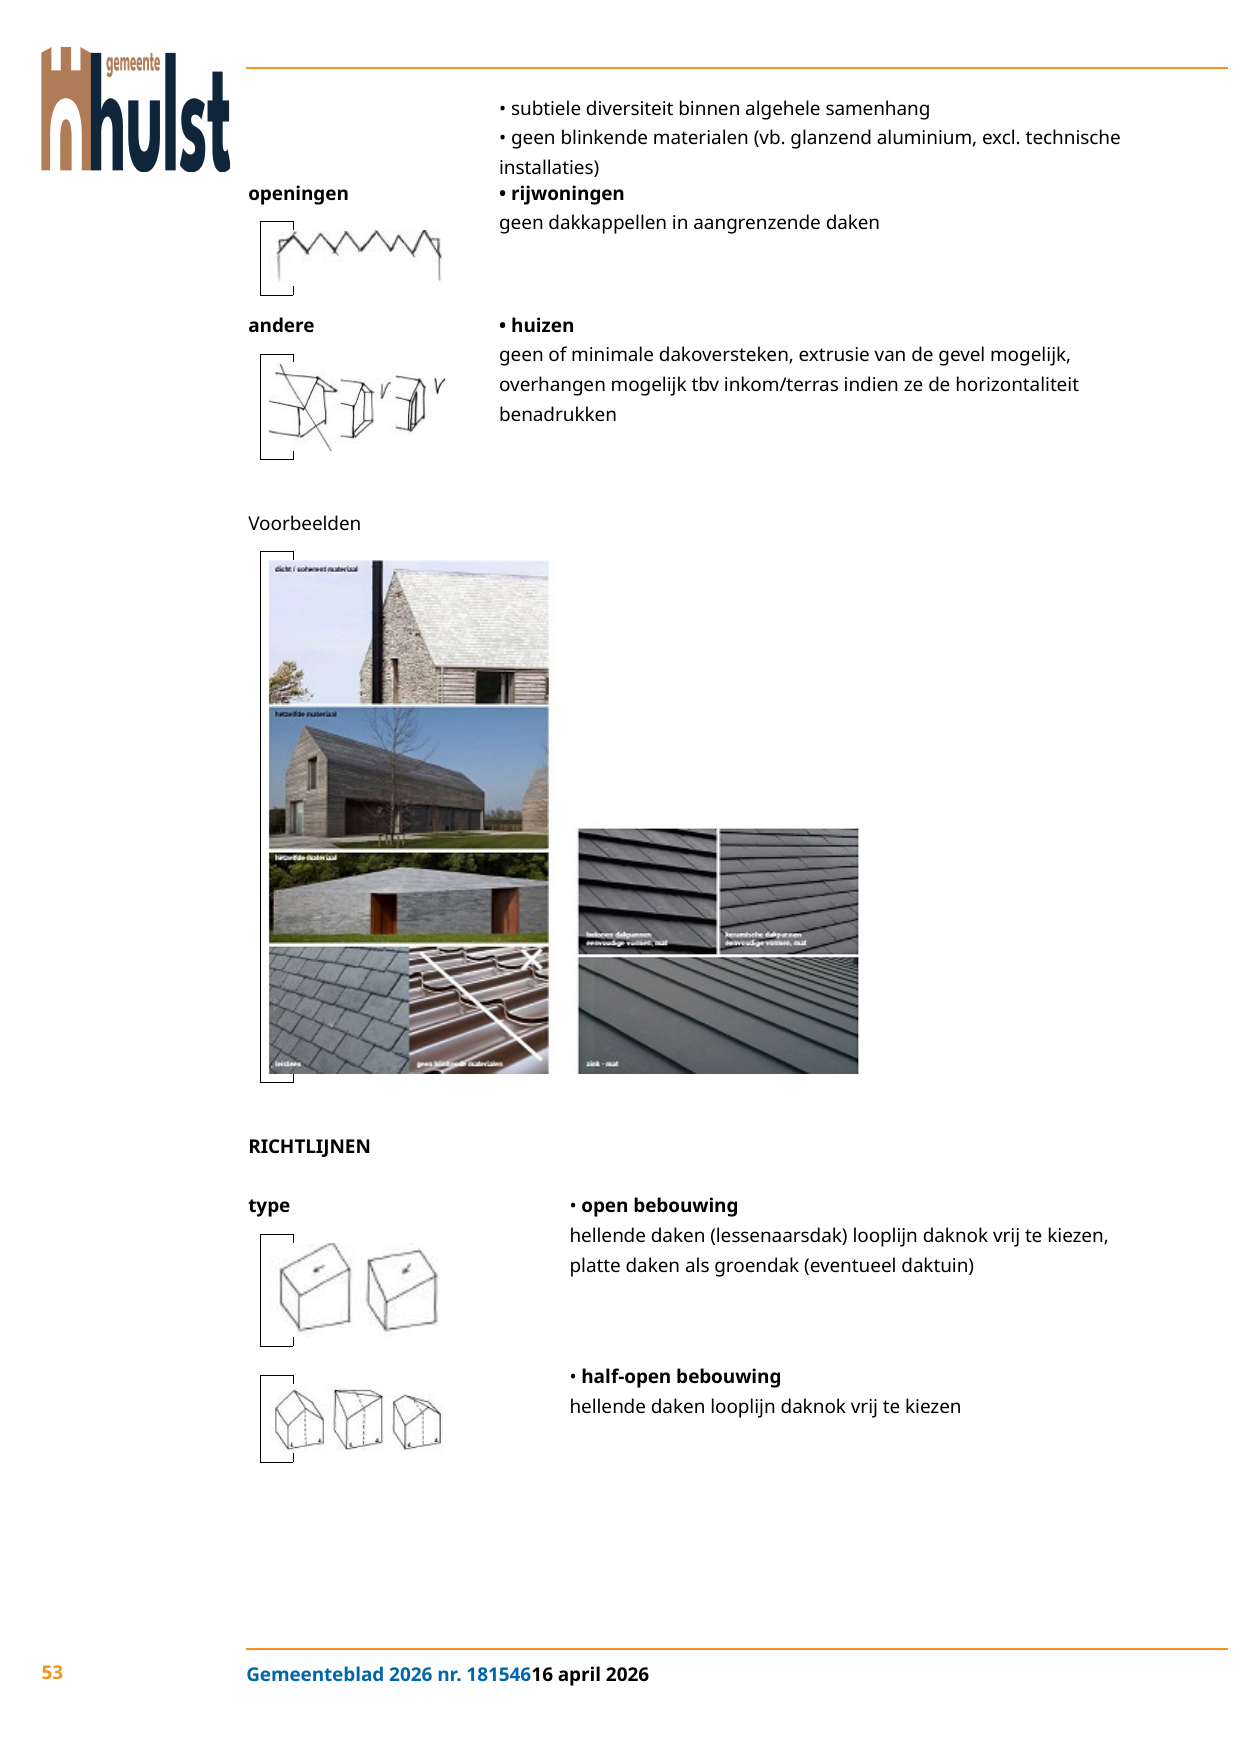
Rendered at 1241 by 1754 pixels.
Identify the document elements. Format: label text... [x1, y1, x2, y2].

text Voorbeelden [248, 510, 1152, 536]
picture [268, 230, 447, 286]
table_cell [248, 1363, 569, 1479]
table_cell • huizen geen of minimale dakoversteken, extrusie van de gevel mogelijk, overhangen mogelijk tbv inkom/terras indien ze de horizontaliteit benadrukken [499, 312, 1152, 477]
table_cell andere [248, 312, 499, 362]
table_cell openingen [248, 180, 499, 312]
picture [268, 1384, 447, 1453]
table_cell [248, 363, 499, 477]
table_header type [248, 1193, 569, 1363]
table_cell • rijwoningen geen dakkappellen in aangrenzende daken [499, 180, 1152, 312]
table_cell [248, 95, 499, 180]
picture [268, 560, 860, 1074]
table_cell • subtiele diversiteit binnen algehele samenhang • geen blinkende materialen (vb. glanzend aluminium, excl. technische installaties) [499, 95, 1152, 180]
table_cell • half-open bebouwing hellende daken looplijn daknok vrij te kiezen [569, 1363, 1152, 1479]
picture [41, 47, 231, 172]
text RICHTLIJNEN [248, 1133, 1152, 1159]
picture [268, 1243, 447, 1337]
picture [268, 362, 447, 451]
table_header • open bebouwing hellende daken (lessenaarsdak) looplijn daknok vrij te kiezen, platte daken als groendak (eventueel daktuin) [569, 1193, 1152, 1363]
